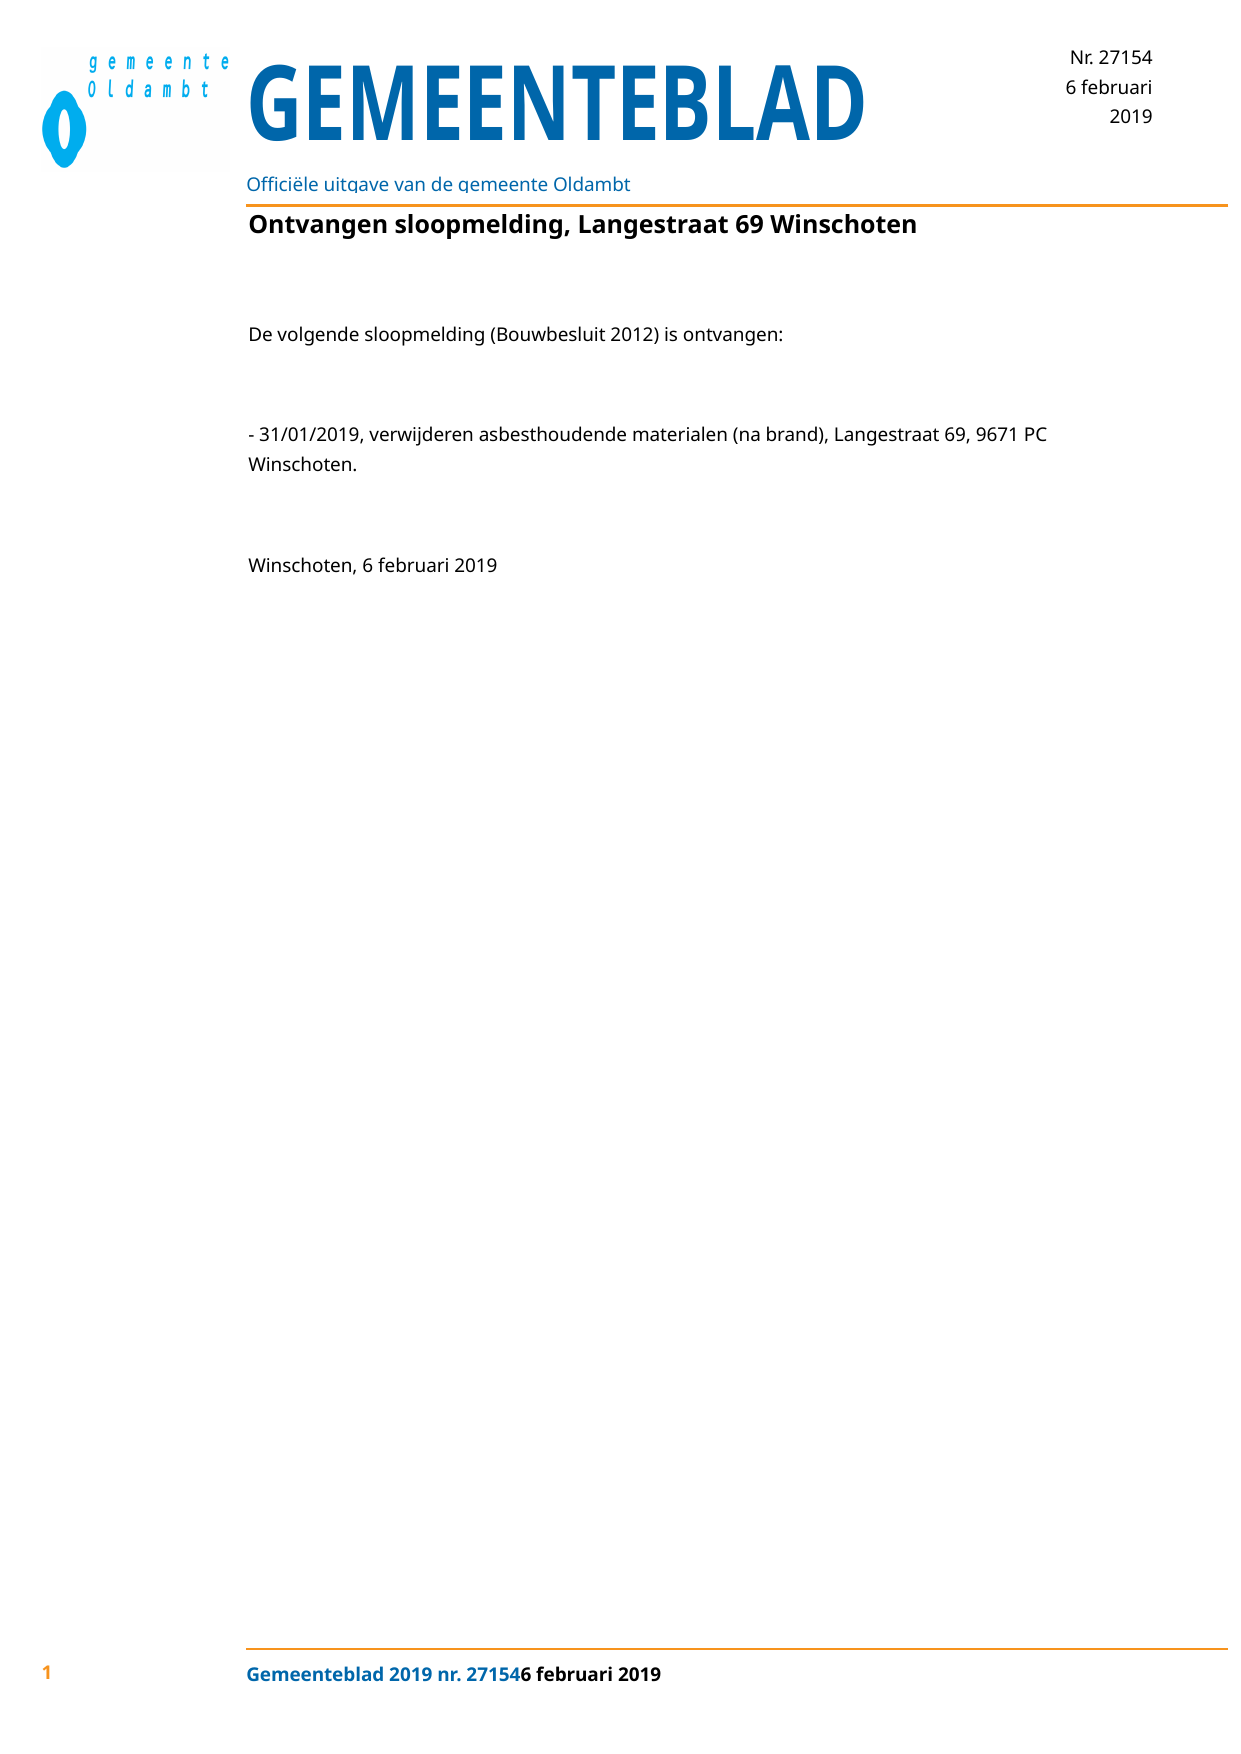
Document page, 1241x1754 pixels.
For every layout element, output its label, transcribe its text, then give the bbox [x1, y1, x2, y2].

text Winschoten, 6 februari 2019 [248, 552, 1152, 578]
text Ontvangen sloopmelding, Langestraat 69 Winschoten [248, 207, 1152, 241]
text De volgende sloopmelding (Bouwbesluit 2012) is ontvangen: [248, 321, 1152, 346]
picture [41, 47, 231, 172]
text - 31/01/2019, verwijderen asbesthoudende materialen (na brand), Langestraat 69, 9671 PC Winschoten. [248, 422, 1152, 477]
